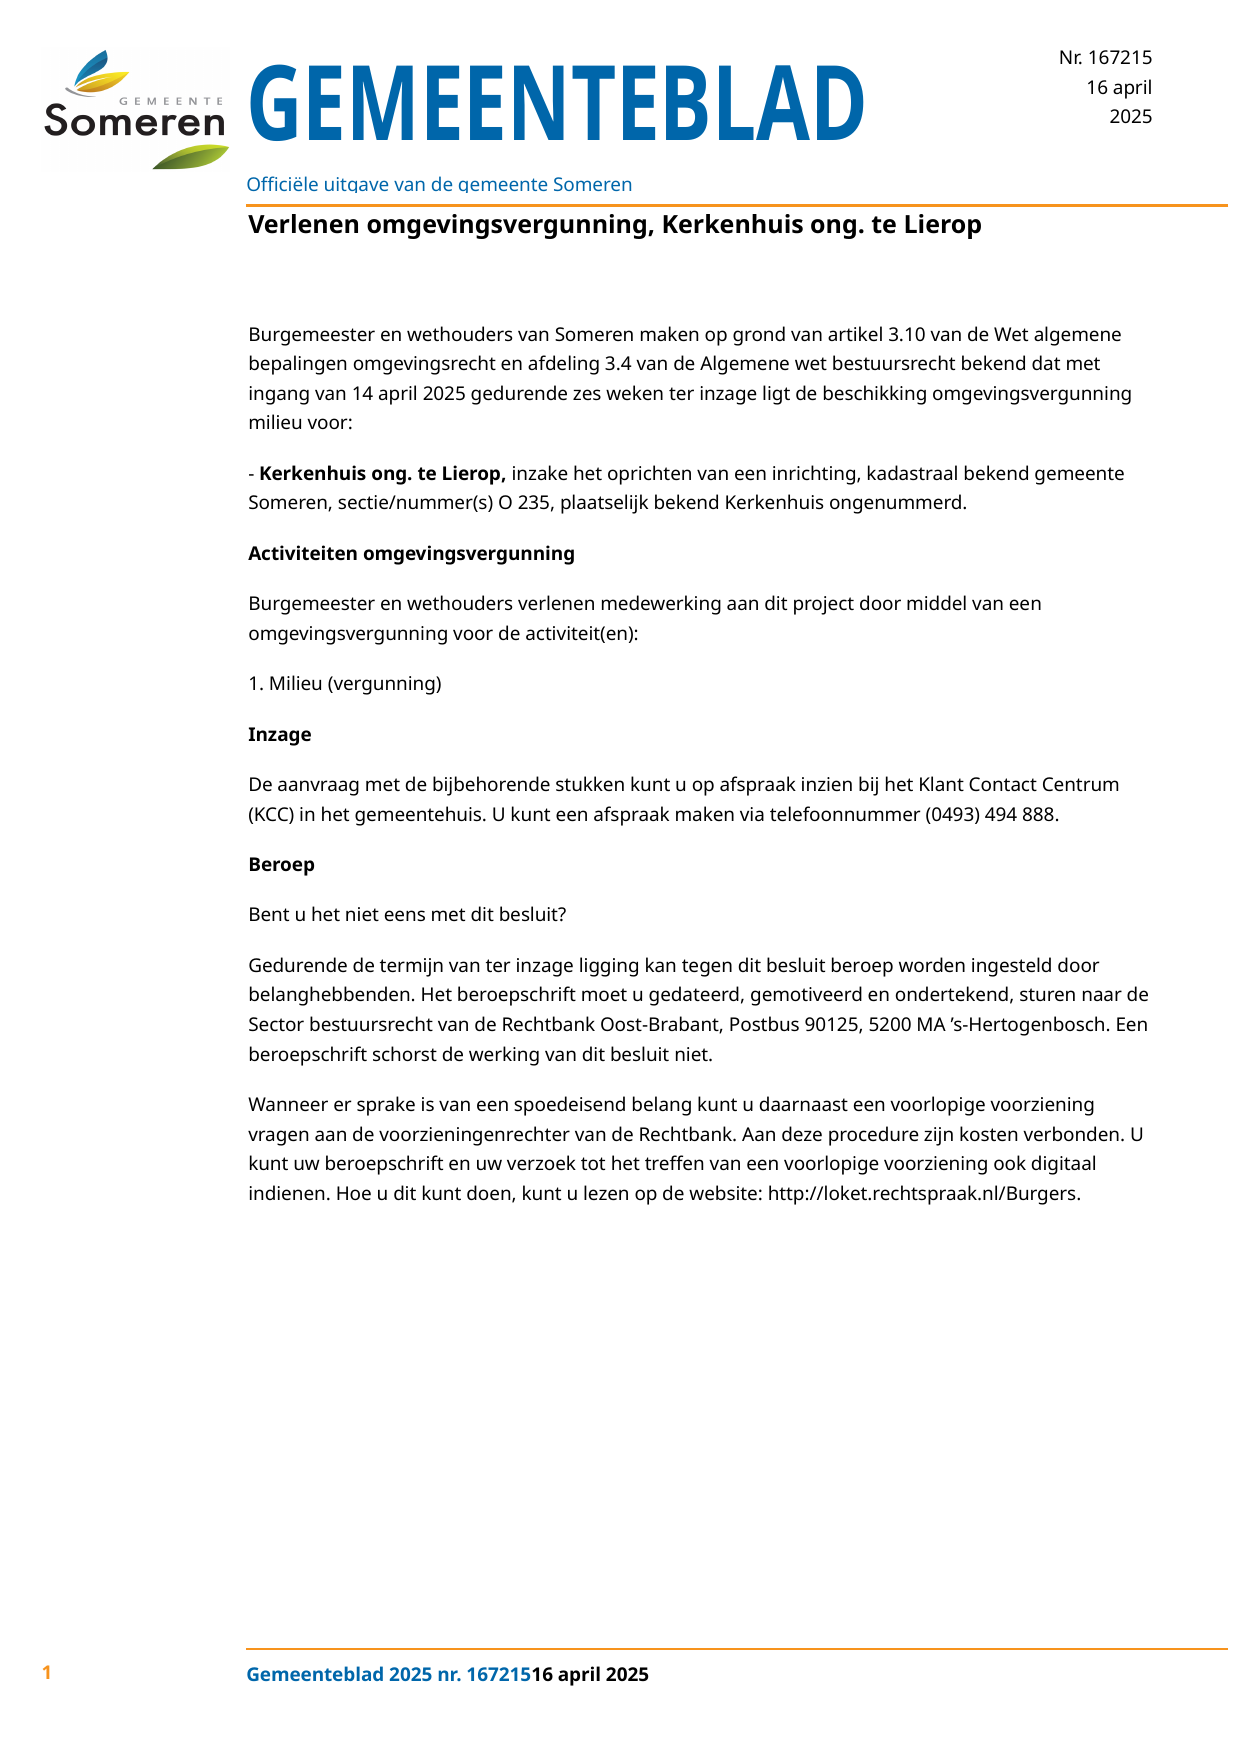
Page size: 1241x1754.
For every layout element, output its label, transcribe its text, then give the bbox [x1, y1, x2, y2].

text Activiteiten omgevingsvergunning [248, 540, 1152, 566]
text Burgemeester en wethouders verlenen medewerking aan dit project door middel van een omgevingsvergunning voor de activiteit(en): [248, 590, 1152, 646]
text Wanneer er sprake is van een spoedeisend belang kunt u daarnaast een voorlopige voorziening vragen aan de voorzieningenrechter van de Rechtbank. Aan deze procedure zijn kosten verbonden. U kunt uw beroepschrift en uw verzoek tot het treffen van een voorlopige voorziening ook digitaal indienen. Hoe u dit kunt doen, kunt u lezen op de website: http://loket.rechtspraak.nl/Burgers. [248, 1091, 1152, 1206]
picture [41, 47, 231, 172]
text - Kerkenhuis ong. te Lierop, inzake het oprichten van een inrichting, kadastraal bekend gemeente Someren, sectie/nummer(s) O 235, plaatselijk bekend Kerkenhuis ongenummerd. [248, 460, 1152, 515]
text Inzage [248, 721, 1152, 746]
text Beroep [248, 851, 1152, 877]
text 1. Milieu (vergunning) [248, 670, 1152, 696]
text Bent u het niet eens met dit besluit? [248, 902, 1152, 927]
text Gedurende de termijn van ter inzage ligging kan tegen dit besluit beroep worden ingesteld door belanghebbenden. Het beroepschrift moet u gedateerd, gemotiveerd en ondertekend, sturen naar de Sector bestuursrecht van de Rechtbank Oost-Brabant, Postbus 90125, 5200 MA ’s-Hertogenbosch. Een beroepschrift schorst de werking van dit besluit niet. [248, 952, 1152, 1066]
text Verlenen omgevingsvergunning, Kerkenhuis ong. te Lierop [248, 207, 1152, 241]
text De aanvraag met de bijbehorende stukken kunt u op afspraak inzien bij het Klant Contact Centrum (KCC) in het gemeentehuis. U kunt een afspraak maken via telefoonnummer (0493) 494 888. [248, 771, 1152, 826]
text Burgemeester en wethouders van Someren maken op grond van artikel 3.10 van de Wet algemene bepalingen omgevingsrecht en afdeling 3.4 van de Algemene wet bestuursrecht bekend dat met ingang van 14 april 2025 gedurende zes weken ter inzage ligt de beschikking omgevingsvergunning milieu voor: [248, 321, 1152, 435]
